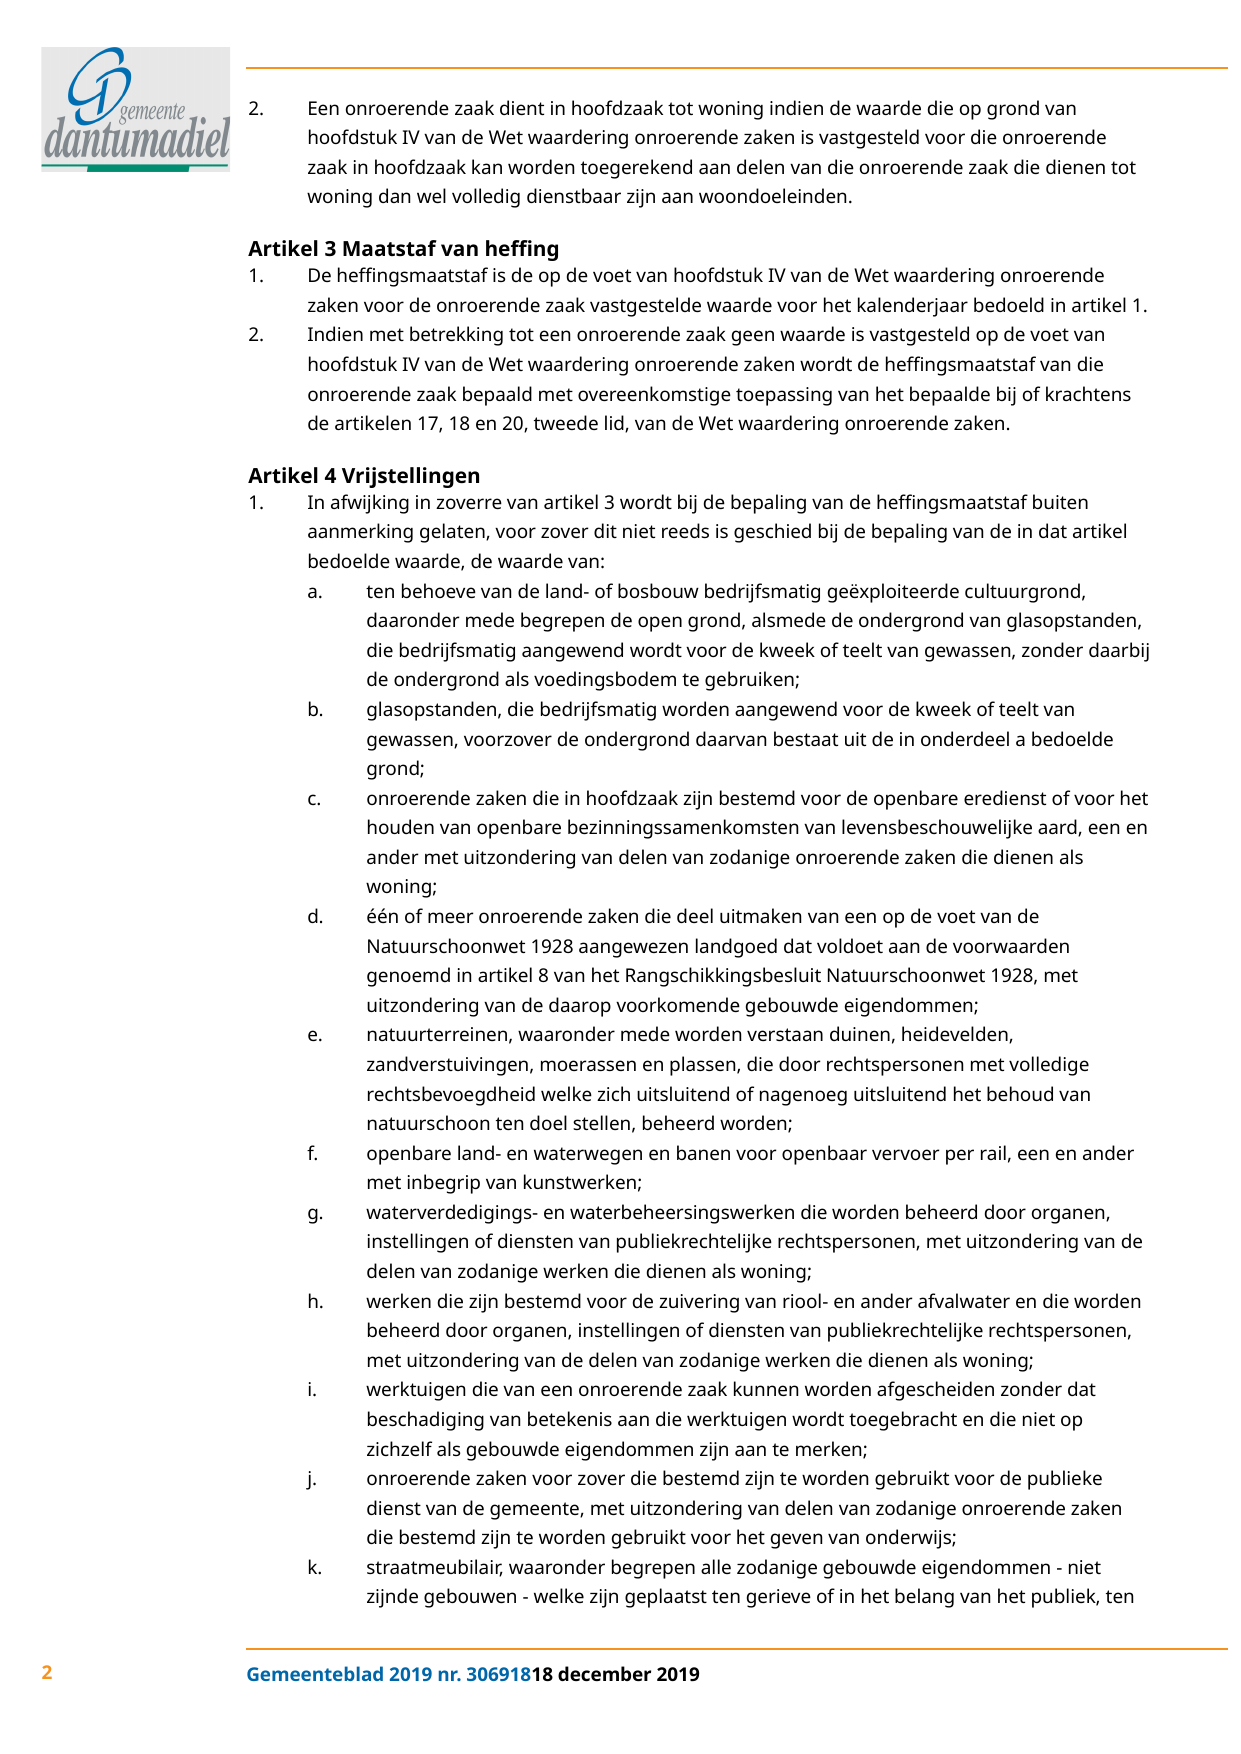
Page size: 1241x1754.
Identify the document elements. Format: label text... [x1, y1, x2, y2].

list glasopstanden, die bedrijfsmatig worden aangewend voor de kweek of teelt van gewassen, voorzover de ondergrond daarvan bestaat uit de in onderdeel a bedoelde grond; [307, 696, 1152, 781]
list werken die zijn bestemd voor de zuivering van riool- en ander afvalwater en die worden beheerd door organen, instellingen of diensten van publiekrechtelijke rechtspersonen, met uitzondering van de delen van zodanige werken die dienen als woning; [307, 1288, 1152, 1373]
list openbare land- en waterwegen en banen voor openbaar vervoer per rail, een en ander met inbegrip van kunstwerken; [307, 1140, 1152, 1195]
text Artikel 4 Vrijstellingen [248, 461, 1152, 489]
list straatmeubilair, waaronder begrepen alle zodanige gebouwde eigendommen - niet zijnde gebouwen - welke zijn geplaatst ten gerieve of in het belang van het publiek, ten [307, 1554, 1152, 1609]
list De heffingsmaatstaf is de op de voet van hoofdstuk IV van de Wet waardering onroerende zaken voor de onroerende zaak vastgestelde waarde voor het kalenderjaar bedoeld in artikel 1. [248, 262, 1152, 318]
list Een onroerende zaak dient in hoofdzaak tot woning indien de waarde die op grond van hoofdstuk IV van de Wet waardering onroerende zaken is vastgesteld voor die onroerende zaak in hoofdzaak kan worden toegerekend aan delen van die onroerende zaak die dienen tot woning dan wel volledig dienstbaar zijn aan woondoeleinden. [248, 95, 1152, 209]
list waterverdedigings- en waterbeheersingswerken die worden beheerd door organen, instellingen of diensten van publiekrechtelijke rechtspersonen, met uitzondering van de delen van zodanige werken die dienen als woning; [307, 1199, 1152, 1284]
list één of meer onroerende zaken die deel uitmaken van een op de voet van de Natuurschoonwet 1928 aangewezen landgoed dat voldoet aan de voorwaarden genoemd in artikel 8 van het Rangschikkingsbesluit Natuurschoonwet 1928, met uitzondering van de daarop voorkomende gebouwde eigendommen; [307, 903, 1152, 1018]
text Artikel 3 Maatstaf van heffing [248, 234, 1152, 262]
list ten behoeve van de land- of bosbouw bedrijfsmatig geëxploiteerde cultuurgrond, daaronder mede begrepen de open grond, alsmede de ondergrond van glasopstanden, die bedrijfsmatig aangewend wordt voor de kweek of teelt van gewassen, zonder daarbij de ondergrond als voedingsbodem te gebruiken; [307, 578, 1152, 692]
list onroerende zaken die in hoofdzaak zijn bestemd voor de openbare eredienst of voor het houden van openbare bezinningssamenkomsten van levensbeschouwelijke aard, een en ander met uitzondering van delen van zodanige onroerende zaken die dienen als woning; [307, 785, 1152, 899]
list Indien met betrekking tot een onroerende zaak geen waarde is vastgesteld op de voet van hoofdstuk IV van de Wet waardering onroerende zaken wordt de heffingsmaatstaf van die onroerende zaak bepaald met overeenkomstige toepassing van het bepaalde bij of krachtens de artikelen 17, 18 en 20, tweede lid, van de Wet waardering onroerende zaken. [248, 322, 1152, 436]
list werktuigen die van een onroerende zaak kunnen worden afgescheiden zonder dat beschadiging van betekenis aan die werktuigen wordt toegebracht en die niet op zichzelf als gebouwde eigendommen zijn aan te merken; [307, 1377, 1152, 1462]
list onroerende zaken voor zover die bestemd zijn te worden gebruikt voor de publieke dienst van de gemeente, met uitzondering van delen van zodanige onroerende zaken die bestemd zijn te worden gebruikt voor het geven van onderwijs; [307, 1465, 1152, 1550]
picture [41, 47, 231, 172]
list natuurterreinen, waaronder mede worden verstaan duinen, heidevelden, zandverstuivingen, moerassen en plassen, die door rechtspersonen met volledige rechtsbevoegdheid welke zich uitsluitend of nagenoeg uitsluitend het behoud van natuurschoon ten doel stellen, beheerd worden; [307, 1022, 1152, 1136]
list In afwijking in zoverre van artikel 3 wordt bij de bepaling van de heffingsmaatstaf buiten aanmerking gelaten, voor zover dit niet reeds is geschied bij de bepaling van de in dat artikel bedoelde waarde, de waarde van: [248, 489, 1152, 574]
